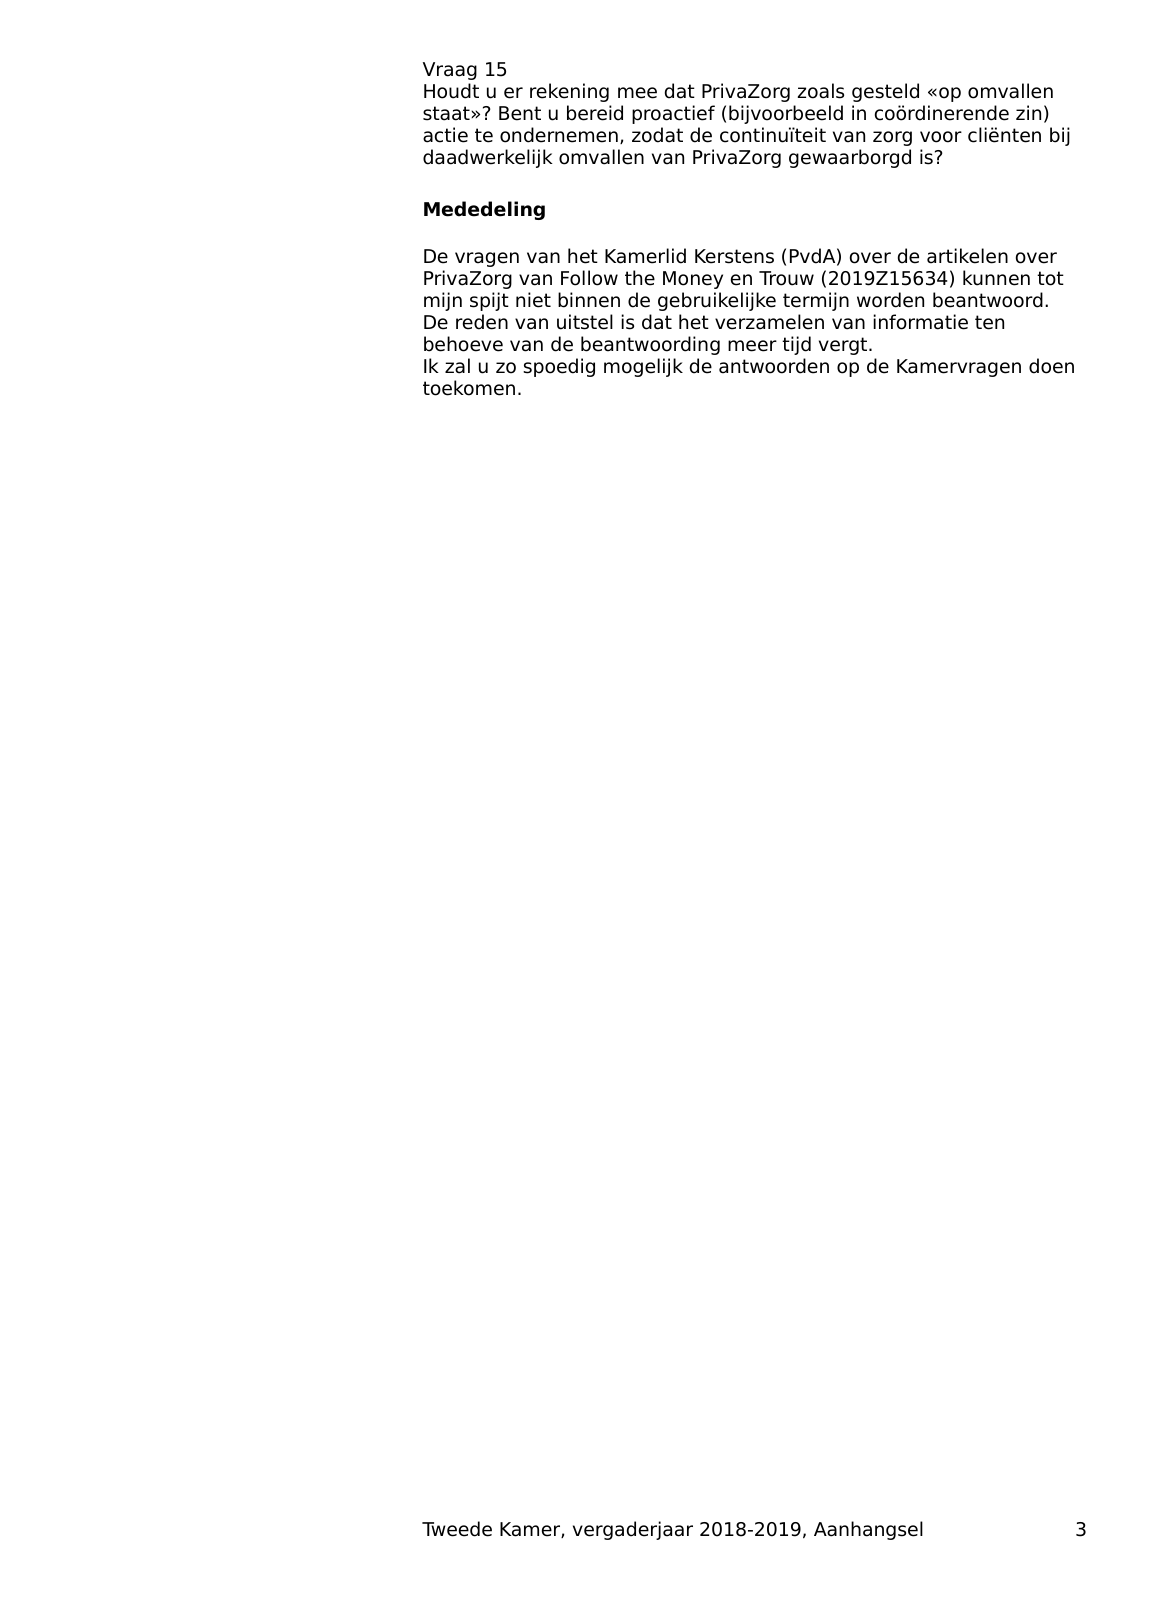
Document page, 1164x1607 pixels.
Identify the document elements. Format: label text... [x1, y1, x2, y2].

text Houdt u er rekening mee dat PrivaZorg zoals gesteld «op omvallen staat»? Bent u bereid proactief (bijvoorbeeld in coördinerende zin) actie te ondernemen, zodat de continuïteit van zorg voor cliënten bij daadwerkelijk omvallen van PrivaZorg gewaarborgd is? [422, 81, 1087, 169]
text De vragen van het Kamerlid Kerstens (PvdA) over de artikelen over PrivaZorg van Follow the Money en Trouw (2019Z15634) kunnen tot mijn spijt niet binnen de gebruikelijke termijn worden beantwoord. [422, 246, 1087, 312]
text Vraag 15 [422, 59, 1087, 81]
text Ik zal u zo spoedig mogelijk de antwoorden op de Kamervragen doen toekomen. [422, 356, 1087, 400]
subtitle Mededeling [422, 199, 1087, 221]
text De reden van uitstel is dat het verzamelen van informatie ten behoeve van de beantwoording meer tijd vergt. [422, 312, 1087, 356]
